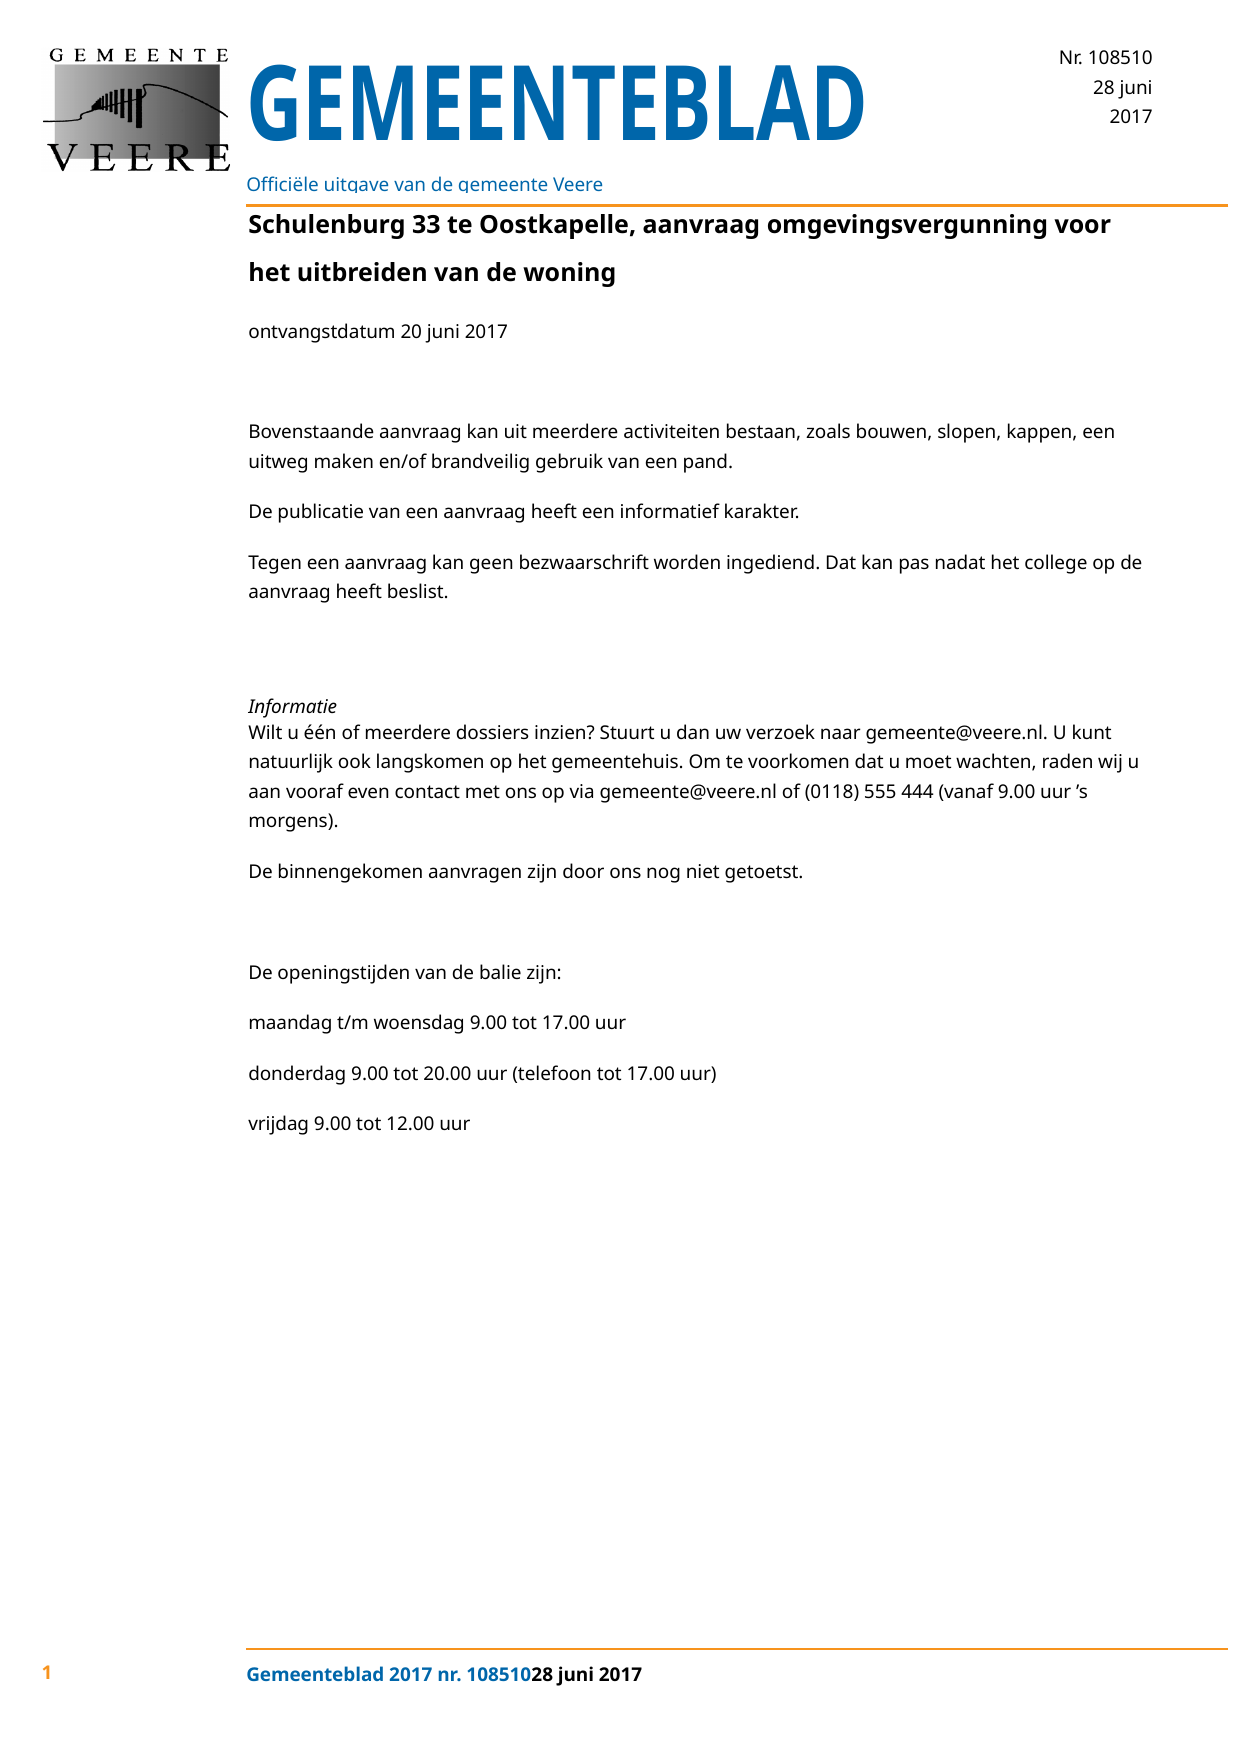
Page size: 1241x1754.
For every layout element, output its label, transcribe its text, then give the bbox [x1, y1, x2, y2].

text maandag t/m woensdag 9.00 tot 17.00 uur [248, 1009, 1152, 1035]
text vrijdag 9.00 tot 12.00 uur [248, 1110, 1152, 1136]
text De publicatie van een aanvraag heeft een informatief karakter. [248, 499, 1152, 524]
text De openingstijden van de balie zijn: [248, 959, 1152, 984]
text Schulenburg 33 te Oostkapelle, aanvraag omgevingsvergunning voor het uitbreiden van de woning [248, 207, 1152, 288]
text De binnengekomen aanvragen zijn door ons nog niet getoetst. [248, 858, 1152, 884]
text Bovenstaande aanvraag kan uit meerdere activiteiten bestaan, zoals bouwen, slopen, kappen, een uitweg maken en/of brandveilig gebruik van een pand. [248, 419, 1152, 474]
text ontvangstdatum 20 juni 2017 [248, 318, 1152, 344]
text Wilt u één of meerdere dossiers inzien? Stuurt u dan uw verzoek naar gemeente@veere.nl. U kunt natuurlijk ook langskomen op het gemeentehuis. Om te voorkomen dat u moet wachten, raden wij u aan vooraf even contact met ons op via gemeente@veere.nl of (0118) 555 444 (vanaf 9.00 uur ’s morgens). [248, 719, 1152, 833]
text Tegen een aanvraag kan geen bezwaarschrift worden ingediend. Dat kan pas nadat het college op de aanvraag heeft beslist. [248, 549, 1152, 604]
text Informatie [248, 693, 1152, 719]
text donderdag 9.00 tot 20.00 uur (telefoon tot 17.00 uur) [248, 1060, 1152, 1085]
picture [41, 47, 231, 172]
